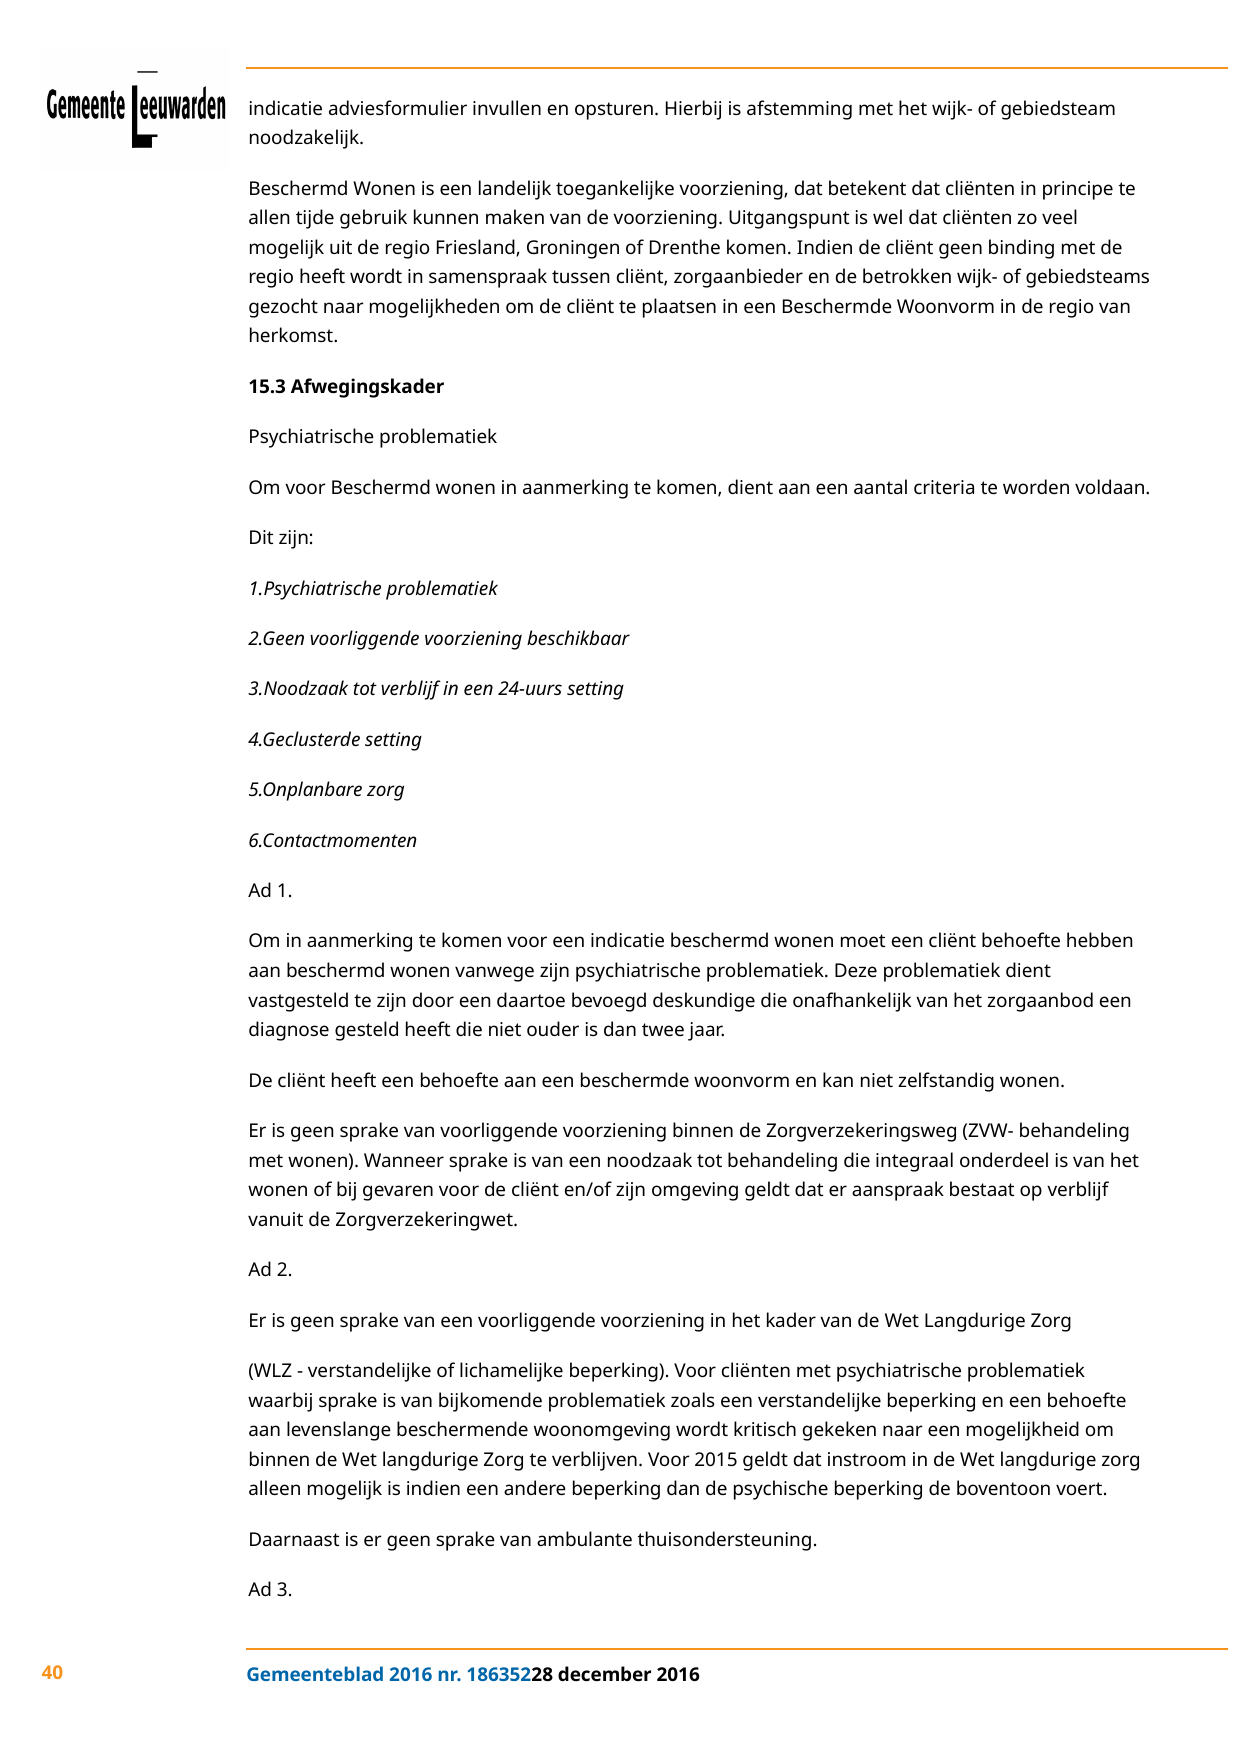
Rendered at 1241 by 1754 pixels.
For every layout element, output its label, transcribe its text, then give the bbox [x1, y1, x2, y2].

text Ad 3. [248, 1576, 1152, 1602]
text 15.3 Afwegingskader [248, 373, 1152, 399]
text 4.Geclusterde setting [248, 726, 1152, 752]
text 1.Psychiatrische problematiek [248, 575, 1152, 601]
text Om in aanmerking te komen voor een indicatie beschermd wonen moet een cliënt behoefte hebben aan beschermd wonen vanwege zijn psychiatrische problematiek. Deze problematiek dient vastgesteld te zijn door een daartoe bevoegd deskundige die onafhankelijk van het zorgaanbod een diagnose gesteld heeft die niet ouder is dan twee jaar. [248, 928, 1152, 1042]
text Er is geen sprake van voorliggende voorziening binnen de Zorgverzekeringsweg (ZVW- behandeling met wonen). Wanneer sprake is van een noodzaak tot behandeling die integraal onderdeel is van het wonen of bij gevaren voor de cliënt en/of zijn omgeving geldt dat er aanspraak bestaat op verblijf vanuit de Zorgverzekeringwet. [248, 1117, 1152, 1232]
text Om voor Beschermd wonen in aanmerking te komen, dient aan een aantal criteria te worden voldaan. [248, 474, 1152, 500]
text Er is geen sprake van een voorliggende voorziening in het kader van de Wet Langdurige Zorg [248, 1307, 1152, 1333]
text 2.Geen voorliggende voorziening beschikbaar [248, 625, 1152, 651]
picture [41, 47, 231, 172]
text Ad 2. [248, 1256, 1152, 1282]
text 5.Onplanbare zorg [248, 776, 1152, 802]
text Beschermd Wonen is een landelijk toegankelijke voorziening, dat betekent dat cliënten in principe te allen tijde gebruik kunnen maken van de voorziening. Uitgangspunt is wel dat cliënten zo veel mogelijk uit de regio Friesland, Groningen of Drenthe komen. Indien de cliënt geen binding met de regio heeft wordt in samenspraak tussen cliënt, zorgaanbieder en de betrokken wijk- of gebiedsteams gezocht naar mogelijkheden om de cliënt te plaatsen in een Beschermde Woonvorm in de regio van herkomst. [248, 175, 1152, 348]
text Daarnaast is er geen sprake van ambulante thuisondersteuning. [248, 1526, 1152, 1552]
text 6.Contactmomenten [248, 827, 1152, 853]
text (WLZ - verstandelijke of lichamelijke beperking). Voor cliënten met psychiatrische problematiek waarbij sprake is van bijkomende problematiek zoals een verstandelijke beperking en een behoefte aan levenslange beschermende woonomgeving wordt kritisch gekeken naar een mogelijkheid om binnen de Wet langdurige Zorg te verblijven. Voor 2015 geldt dat instroom in de Wet langdurige zorg alleen mogelijk is indien een andere beperking dan de psychische beperking de boventoon voert. [248, 1357, 1152, 1501]
text Ad 1. [248, 877, 1152, 903]
text De cliënt heeft een behoefte aan een beschermde woonvorm en kan niet zelfstandig wonen. [248, 1067, 1152, 1093]
text 3.Noodzaak tot verblijf in een 24-uurs setting [248, 676, 1152, 701]
text Dit zijn: [248, 524, 1152, 550]
text indicatie adviesformulier invullen en opsturen. Hierbij is afstemming met het wijk- of gebiedsteam noodzakelijk. [248, 95, 1152, 150]
text Psychiatrische problematiek [248, 423, 1152, 449]
